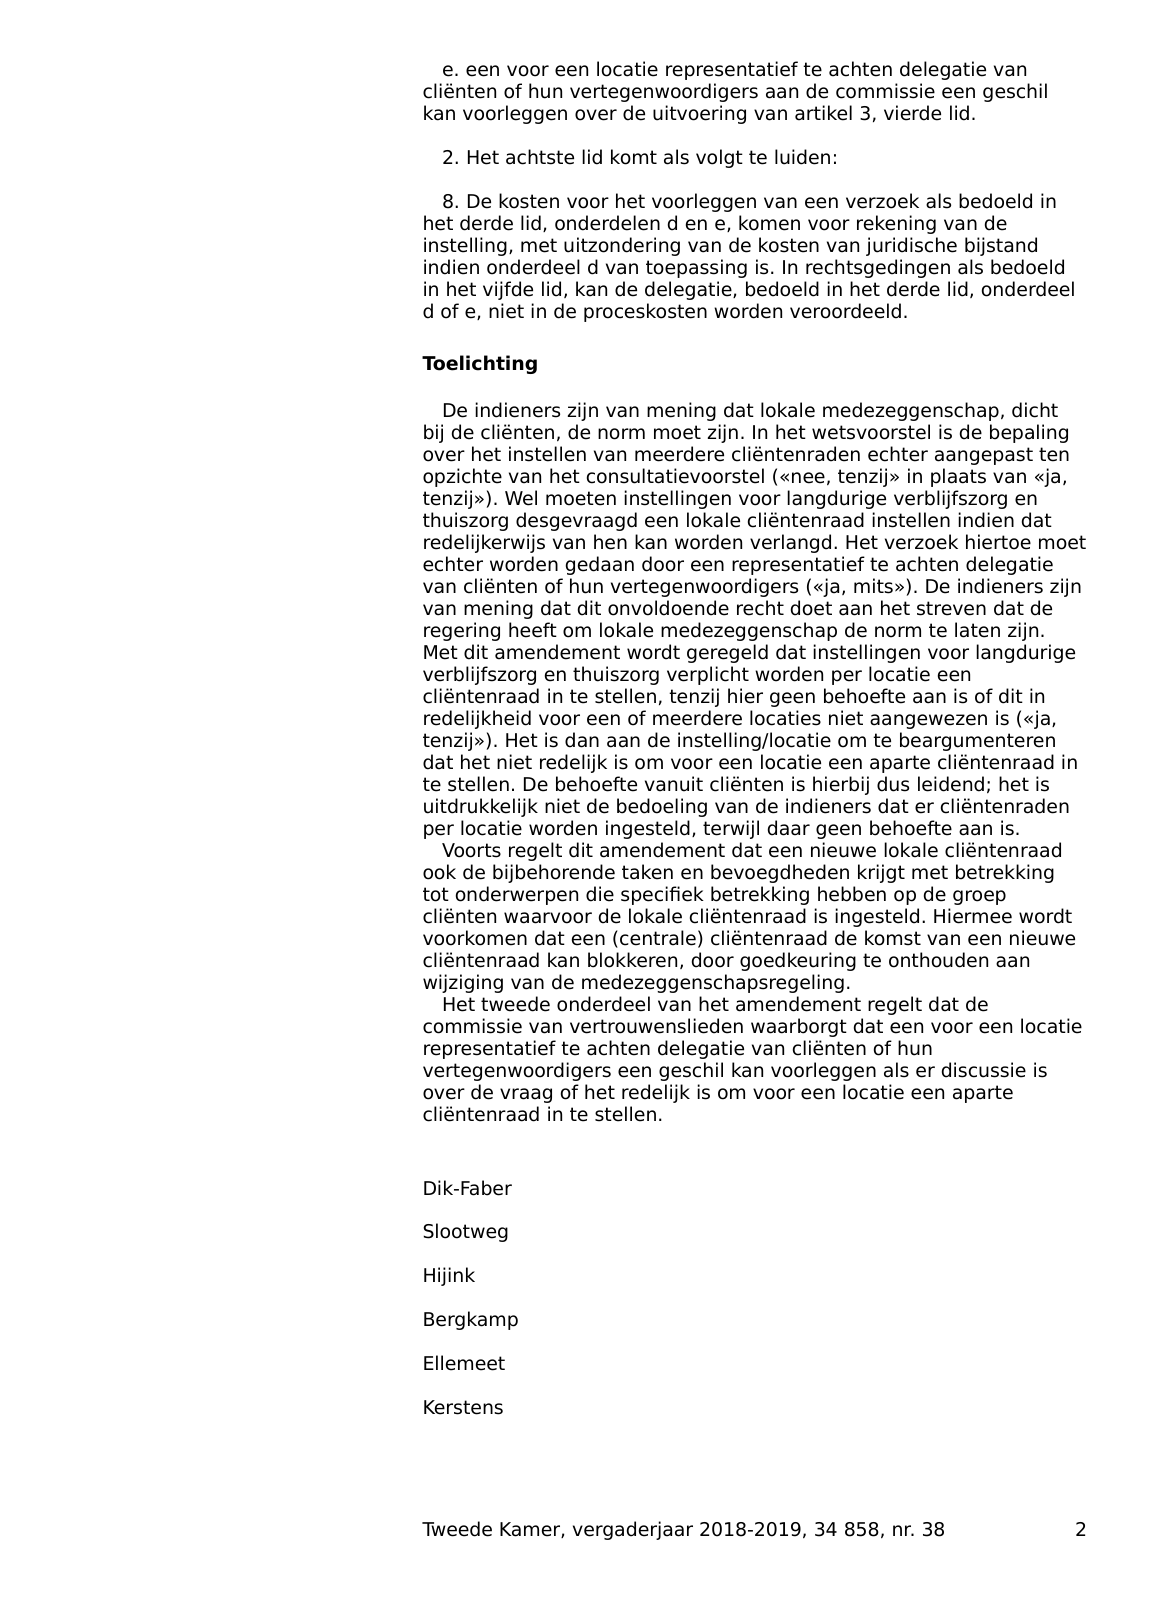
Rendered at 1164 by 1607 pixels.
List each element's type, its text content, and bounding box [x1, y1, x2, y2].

text e. een voor een locatie representatief te achten delegatie van cliënten of hun vertegenwoordigers aan de commissie een geschil kan voorleggen over de uitvoering van artikel 3, vierde lid. [422, 59, 1087, 125]
text 2. Het achtste lid komt als volgt te luiden: [422, 147, 1087, 169]
text 8. De kosten voor het voorleggen van een verzoek als bedoeld in het derde lid, onderdelen d en e, komen voor rekening van de instelling, met uitzondering van de kosten van juridische bijstand indien onderdeel d van toepassing is. In rechtsgedingen als bedoeld in het vijfde lid, kan de delegatie, bedoeld in het derde lid, onderdeel d of e, niet in de proceskosten worden veroordeeld. [422, 191, 1087, 323]
subtitle Toelichting [422, 353, 1087, 375]
text Voorts regelt dit amendement dat een nieuwe lokale cliëntenraad ook de bijbehorende taken en bevoegdheden krijgt met betrekking tot onderwerpen die specifiek betrekking hebben op de groep cliënten waarvoor de lokale cliëntenraad is ingesteld. Hiermee wordt voorkomen dat een (centrale) cliëntenraad de komst van een nieuwe cliëntenraad kan blokkeren, door goedkeuring te onthouden aan wijziging van de medezeggenschapsregeling. [422, 840, 1087, 994]
text Het tweede onderdeel van het amendement regelt dat de commissie van vertrouwenslieden waarborgt dat een voor een locatie representatief te achten delegatie van cliënten of hun vertegenwoordigers een geschil kan voorleggen als er discussie is over de vraag of het redelijk is om voor een locatie een aparte cliëntenraad in te stellen. [422, 994, 1087, 1126]
text Dik-Faber Slootweg Hijink Bergkamp Ellemeet Kerstens [422, 1156, 1087, 1419]
text De indieners zijn van mening dat lokale medezeggenschap, dicht bij de cliënten, de norm moet zijn. In het wetsvoorstel is de bepaling over het instellen van meerdere cliëntenraden echter aangepast ten opzichte van het consultatievoorstel («nee, tenzij» in plaats van «ja, tenzij»). Wel moeten instellingen voor langdurige verblijfszorg en thuiszorg desgevraagd een lokale cliëntenraad instellen indien dat redelijkerwijs van hen kan worden verlangd. Het verzoek hiertoe moet echter worden gedaan door een representatief te achten delegatie van cliënten of hun vertegenwoordigers («ja, mits»). De indieners zijn van mening dat dit onvoldoende recht doet aan het streven dat de regering heeft om lokale medezeggenschap de norm te laten zijn. Met dit amendement wordt geregeld dat instellingen voor langdurige verblijfszorg en thuiszorg verplicht worden per locatie een cliëntenraad in te stellen, tenzij hier geen behoefte aan is of dit in redelijkheid voor een of meerdere locaties niet aangewezen is («ja, tenzij»). Het is dan aan de instelling/locatie om te beargumenteren dat het niet redelijk is om voor een locatie een aparte cliëntenraad in te stellen. De behoefte vanuit cliënten is hierbij dus leidend; het is uitdrukkelijk niet de bedoeling van de indieners dat er cliëntenraden per locatie worden ingesteld, terwijl daar geen behoefte aan is. [422, 400, 1087, 840]
